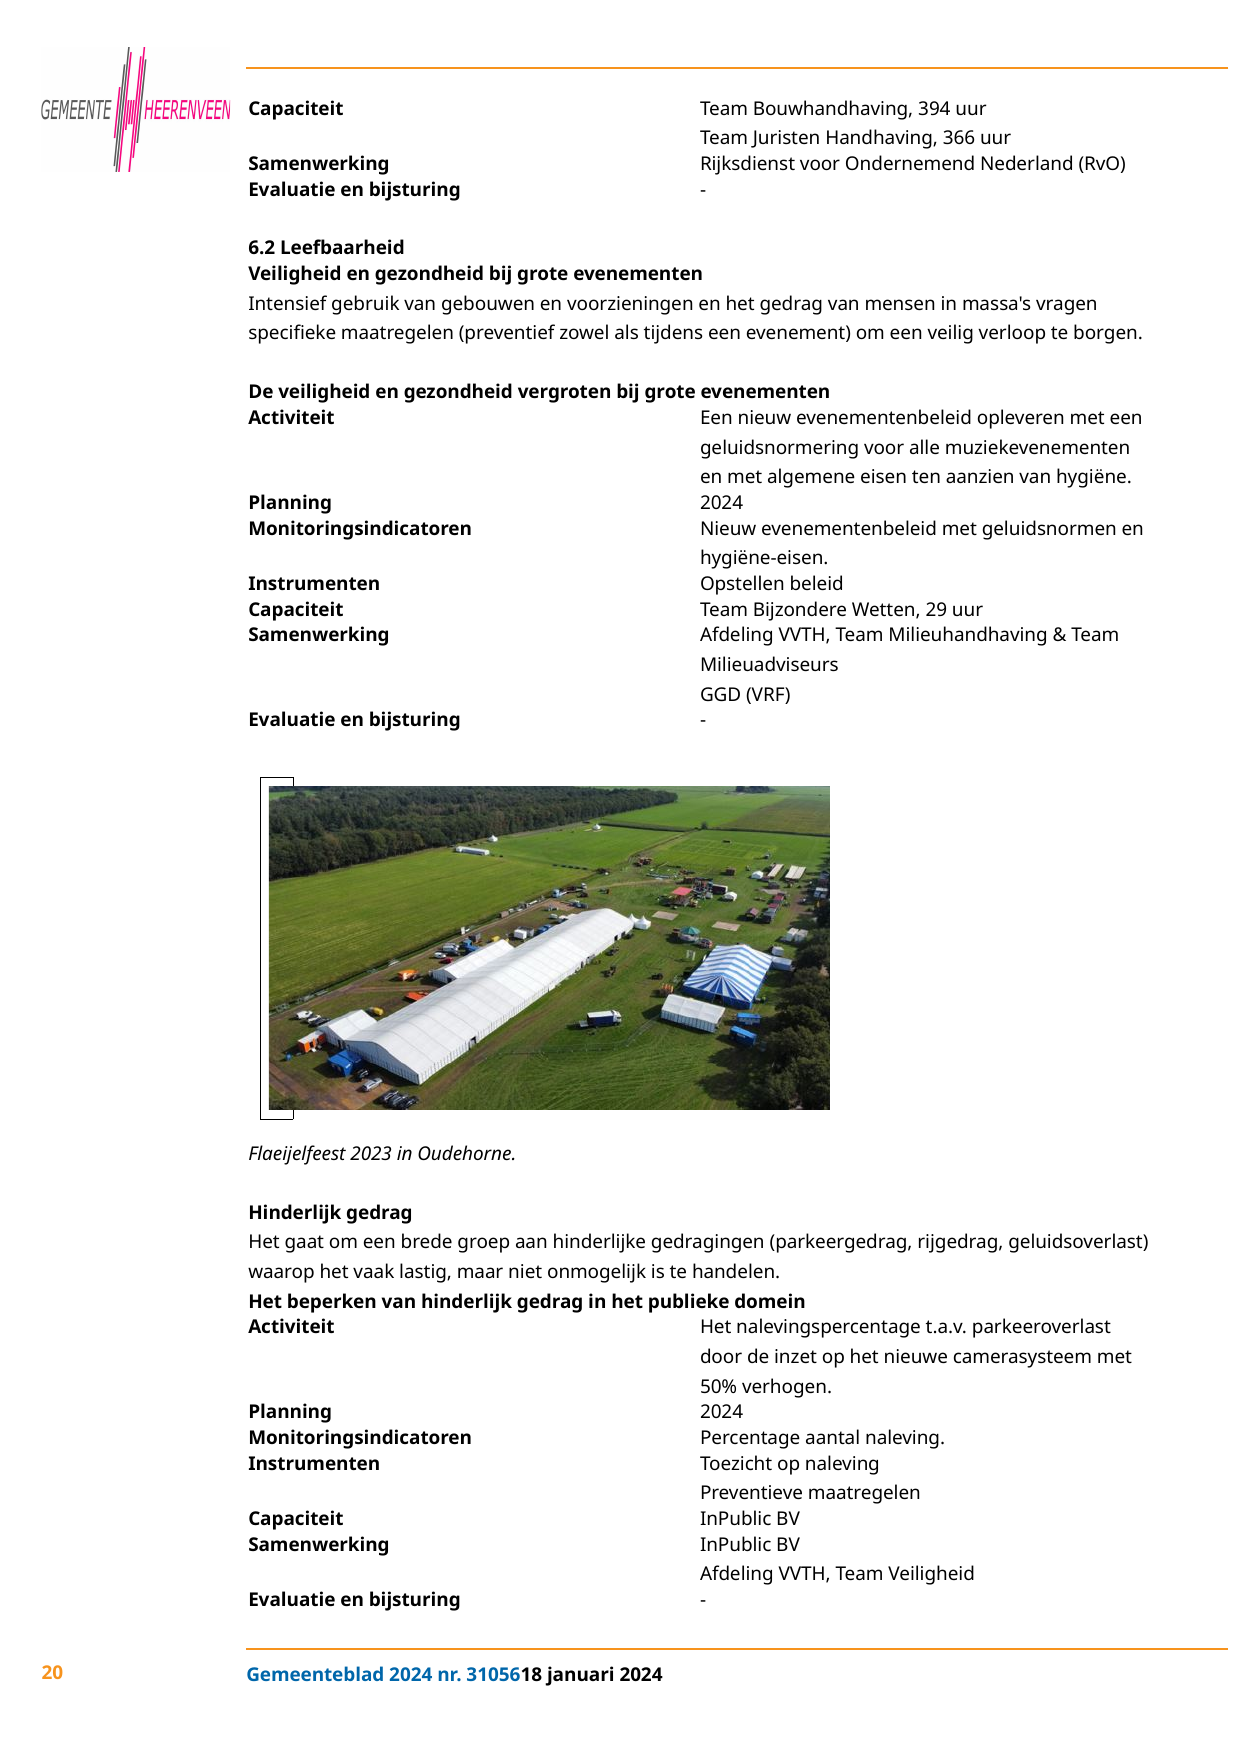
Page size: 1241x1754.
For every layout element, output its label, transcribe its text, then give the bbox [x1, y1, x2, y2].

table_cell Team Bijzondere Wetten, 29 uur [700, 596, 1152, 622]
table_cell Een nieuw evenementenbeleid opleveren met een geluidsnormering voor alle muziekevenementen en met algemene eisen ten aanzien van hygiëne. [700, 404, 1152, 489]
table_cell Samenwerking [248, 1531, 700, 1586]
table_cell Het nalevingspercentage t.a.v. parkeeroverlast door de inzet op het nieuwe camerasysteem met 50% verhogen. [700, 1314, 1152, 1398]
table_cell Samenwerking [248, 150, 700, 176]
table_cell Afdeling VVTH, Team Milieuhandhaving & Team Milieuadviseurs GGD (VRF) [700, 622, 1152, 707]
text Het gaat om een brede groep aan hinderlijke gedragingen (parkeergedrag, rijgedrag, geluidsoverlast) waarop het vaak lastig, maar niet onmogelijk is te handelen. [248, 1229, 1152, 1284]
table_cell Evaluatie en bijsturing [248, 707, 700, 732]
table_cell 2024 [700, 489, 1152, 515]
table_cell Instrumenten [248, 1450, 700, 1505]
table_cell Opstellen beleid [700, 570, 1152, 596]
table_cell Evaluatie en bijsturing [248, 176, 700, 202]
table_cell Monitoringsindicatoren [248, 1424, 700, 1450]
table_cell Instrumenten [248, 570, 700, 596]
table_cell Percentage aantal naleving. [700, 1424, 1152, 1450]
table_cell Rijksdienst voor Ondernemend Nederland (RvO) [700, 150, 1152, 176]
table_cell Capaciteit [248, 596, 700, 622]
table_cell - [700, 707, 1152, 732]
table_cell Toezicht op naleving Preventieve maatregelen [700, 1450, 1152, 1505]
text Intensief gebruik van gebouwen en voorzieningen en het gedrag van mensen in massa's vragen specifieke maatregelen (preventief zowel als tijdens een evenement) om een veilig verloop te borgen. [248, 290, 1152, 345]
text Veiligheid en gezondheid bij grote evenementen [248, 260, 1152, 286]
picture [41, 47, 231, 172]
table_cell - [700, 176, 1152, 202]
table_header De veiligheid en gezondheid vergroten bij grote evenementen [248, 379, 1152, 404]
text Flaeijelfeest 2023 in Oudehorne. [248, 1140, 1152, 1166]
text Hinderlijk gedrag [248, 1199, 1152, 1225]
table_header Het beperken van hinderlijk gedrag in het publieke domein [248, 1288, 1152, 1314]
table_cell Planning [248, 1399, 700, 1424]
table_cell Activiteit [248, 1314, 700, 1398]
table_cell InPublic BV [700, 1505, 1152, 1531]
table_cell Monitoringsindicatoren [248, 515, 700, 570]
table_cell Team Bouwhandhaving, 394 uur Team Juristen Handhaving, 366 uur [700, 95, 1152, 150]
table_cell Samenwerking [248, 622, 700, 707]
table_cell - [700, 1586, 1152, 1612]
table_cell Planning [248, 489, 700, 515]
table_cell Capaciteit [248, 95, 700, 150]
picture [268, 786, 830, 1110]
text 6.2 Leefbaarheid [248, 234, 1152, 260]
table_cell Nieuw evenementenbeleid met geluidsnormen en hygiëne-eisen. [700, 515, 1152, 570]
table_cell Activiteit [248, 404, 700, 489]
table_cell Evaluatie en bijsturing [248, 1586, 700, 1612]
table_cell InPublic BV Afdeling VVTH, Team Veiligheid [700, 1531, 1152, 1586]
table_cell Capaciteit [248, 1505, 700, 1531]
table_cell 2024 [700, 1399, 1152, 1424]
